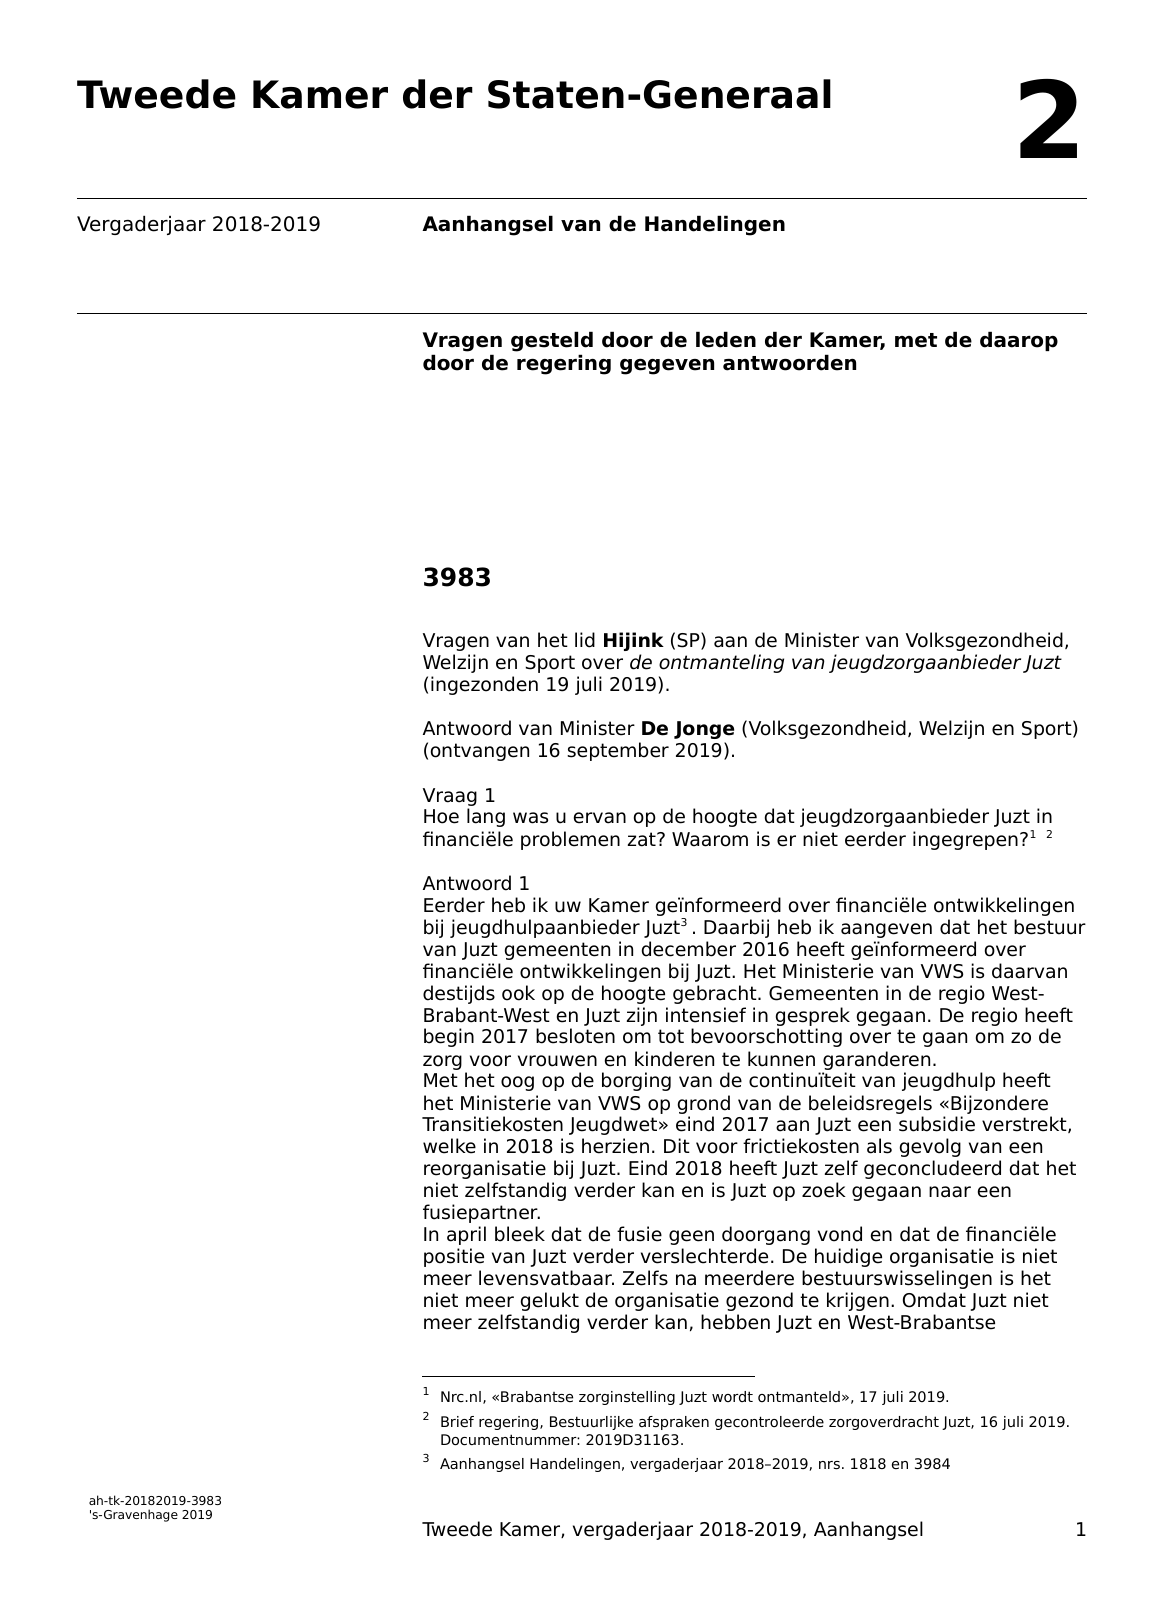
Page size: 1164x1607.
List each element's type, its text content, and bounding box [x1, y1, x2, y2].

table_cell Vergaderjaar 2018-2019 [77, 199, 422, 313]
table_header Tweede Kamer der Staten-Generaal [77, 59, 886, 198]
text Hoe lang was u ervan op de hoogte dat jeugdzorgaanbieder Juzt in financiële problemen zat? Waarom is er niet eerder ingegrepen? [422, 806, 1087, 850]
text In april bleek dat de fusie geen doorgang vond en dat de financiële positie van Juzt verder verslechterde. De huidige organisatie is niet meer levensvatbaar. Zelfs na meerdere bestuurswisselingen is het niet meer gelukt de organisatie gezond te krijgen. Omdat Juzt niet meer zelfstandig verder kan, hebben Juzt en West-Brabantse [422, 1224, 1087, 1334]
text Vraag 1 [422, 784, 1087, 806]
table_cell [77, 314, 422, 375]
text Antwoord van Minister De Jonge (Volksgezondheid, Welzijn en Sport) (ontvangen 16 september 2019). [422, 718, 1087, 762]
table_header 2 [886, 59, 1087, 198]
text Brief regering, Bestuurlijke afspraken gecontroleerde zorgoverdracht Juzt, 16 juli 2019. Documentnummer: 2019D31163. [422, 1410, 1087, 1449]
table_cell Vragen gesteld door de leden der Kamer, met de daarop door de regering gegeven antwoorden [422, 314, 1087, 375]
text Antwoord 1 [422, 873, 1087, 894]
table_cell Aanhangsel van de Handelingen [422, 199, 1087, 313]
text 3983 [422, 563, 1087, 592]
text Vragen van het lid Hijink (SP) aan de Minister van Volksgezondheid, Welzijn en Sport over de ontmanteling van jeugdzorgaanbieder Juzt (ingezonden 19 juli 2019). [422, 630, 1087, 696]
text Nrc.nl, «Brabantse zorginstelling Juzt wordt ontmanteld», 17 juli 2019. [422, 1385, 1087, 1407]
text Eerder heb ik uw Kamer geïnformeerd over financiële ontwikkelingen bij jeugdhulpaanbieder Juzt. Daarbij heb ik aangeven dat het bestuur van Juzt gemeenten in december 2016 heeft geïnformeerd over financiële ontwikkelingen bij Juzt. Het Ministerie van VWS is daarvan destijds ook op de hoogte gebracht. Gemeenten in de regio West-Brabant-West en Juzt zijn intensief in gesprek gegaan. De regio heeft begin 2017 besloten om tot bevoorschotting over te gaan om zo de zorg voor vrouwen en kinderen te kunnen garanderen. [422, 894, 1087, 1070]
text Met het oog op de borging van de continuïteit van jeugdhulp heeft het Ministerie van VWS op grond van de beleidsregels «Bijzondere Transitiekosten Jeugdwet» eind 2017 aan Juzt een subsidie verstrekt, welke in 2018 is herzien. Dit voor frictiekosten als gevolg van een reorganisatie bij Juzt. Eind 2018 heeft Juzt zelf geconcludeerd dat het niet zelfstandig verder kan en is Juzt op zoek gegaan naar een fusiepartner. [422, 1070, 1087, 1224]
text 's-Gravenhage 2019 [88, 1508, 323, 1522]
text Aanhangsel Handelingen, vergaderjaar 2018–2019, nrs. 1818 en 3984 [422, 1452, 1087, 1474]
text ah-tk-20182019-3983 [88, 1494, 323, 1508]
